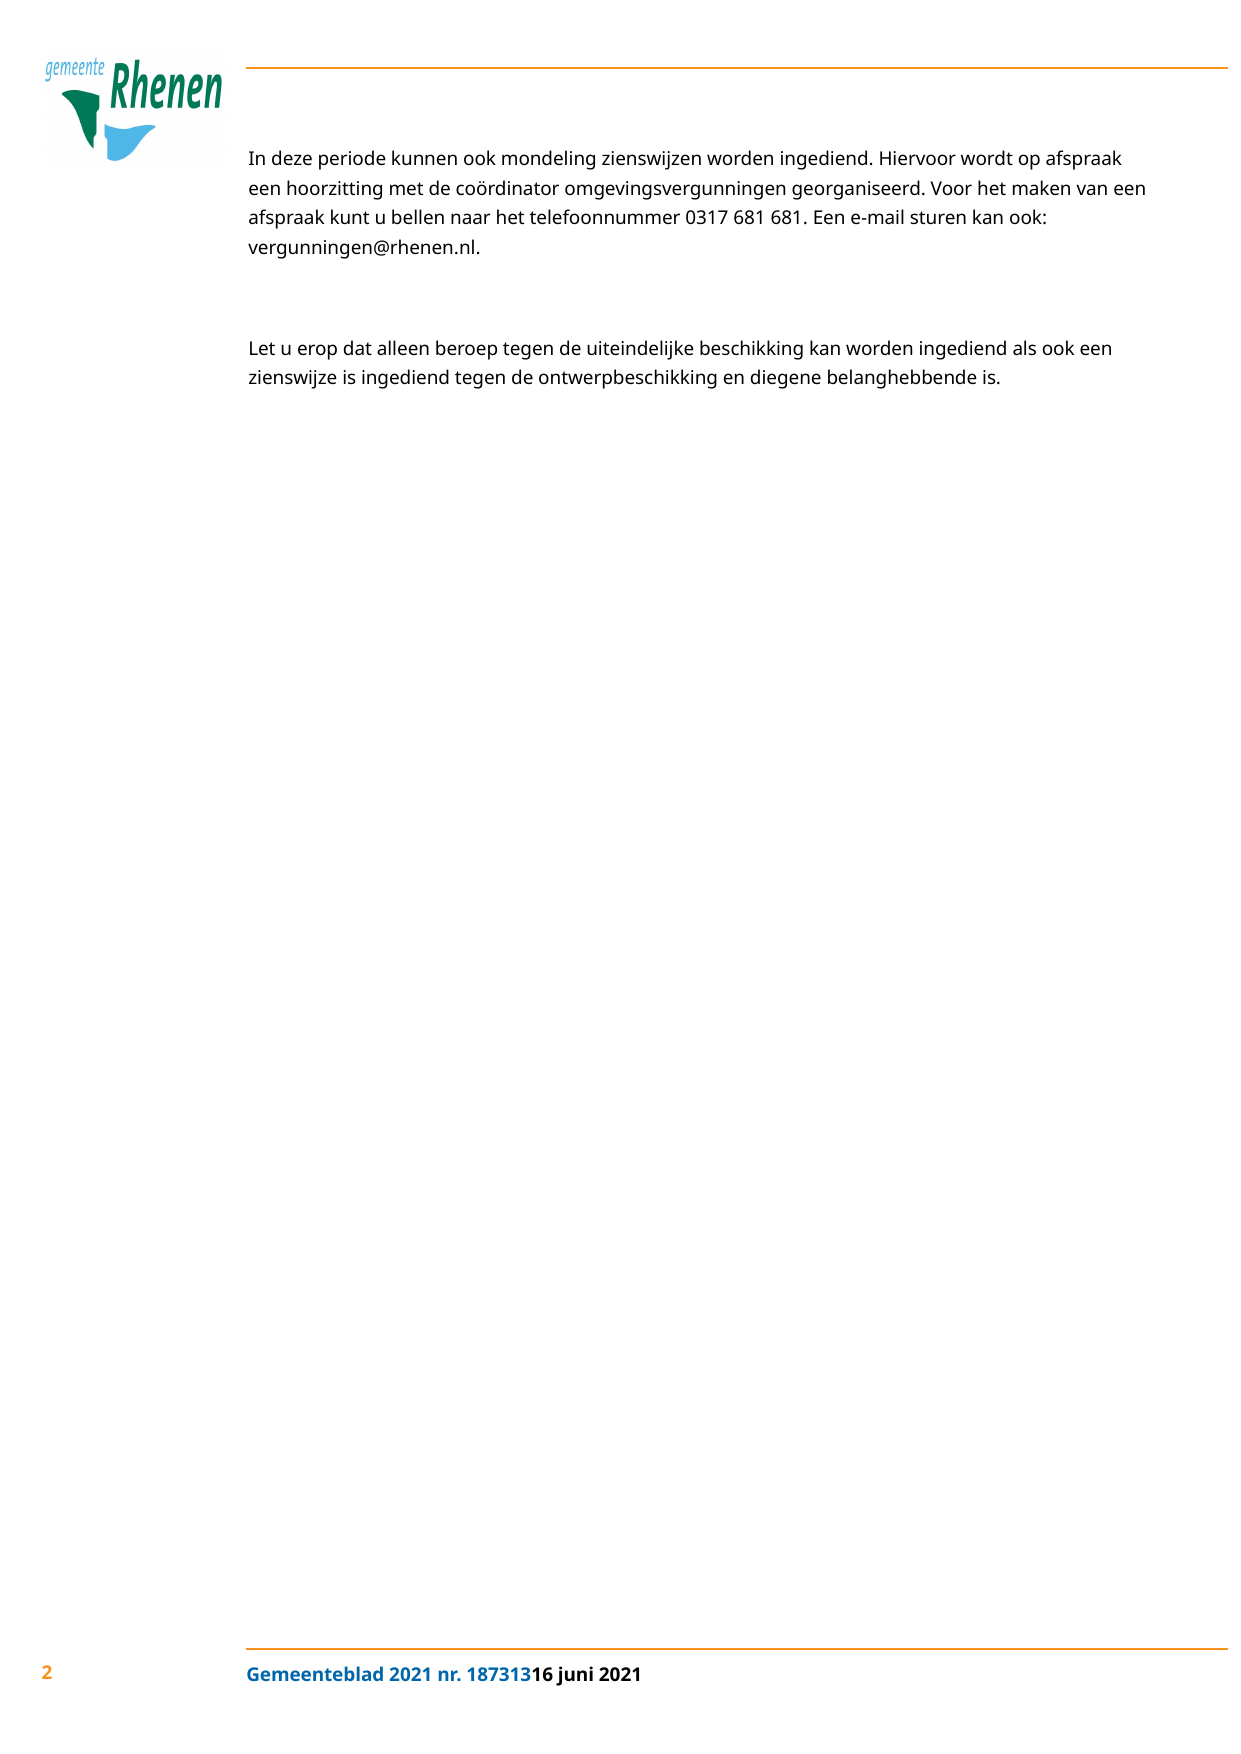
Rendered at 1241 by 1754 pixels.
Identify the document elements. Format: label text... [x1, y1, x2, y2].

picture [41, 47, 231, 172]
text Let u erop dat alleen beroep tegen de uiteindelijke beschikking kan worden ingediend als ook een zienswijze is ingediend tegen de ontwerpbeschikking en diegene belanghebbende is. [248, 335, 1152, 390]
text In deze periode kunnen ook mondeling zienswijzen worden ingediend. Hiervoor wordt op afspraak een hoorzitting met de coördinator omgevingsvergunningen georganiseerd. Voor het maken van een afspraak kunt u bellen naar het telefoonnummer 0317 681 681. Een e-mail sturen kan ook: vergunningen@rhenen.nl. [248, 145, 1152, 260]
